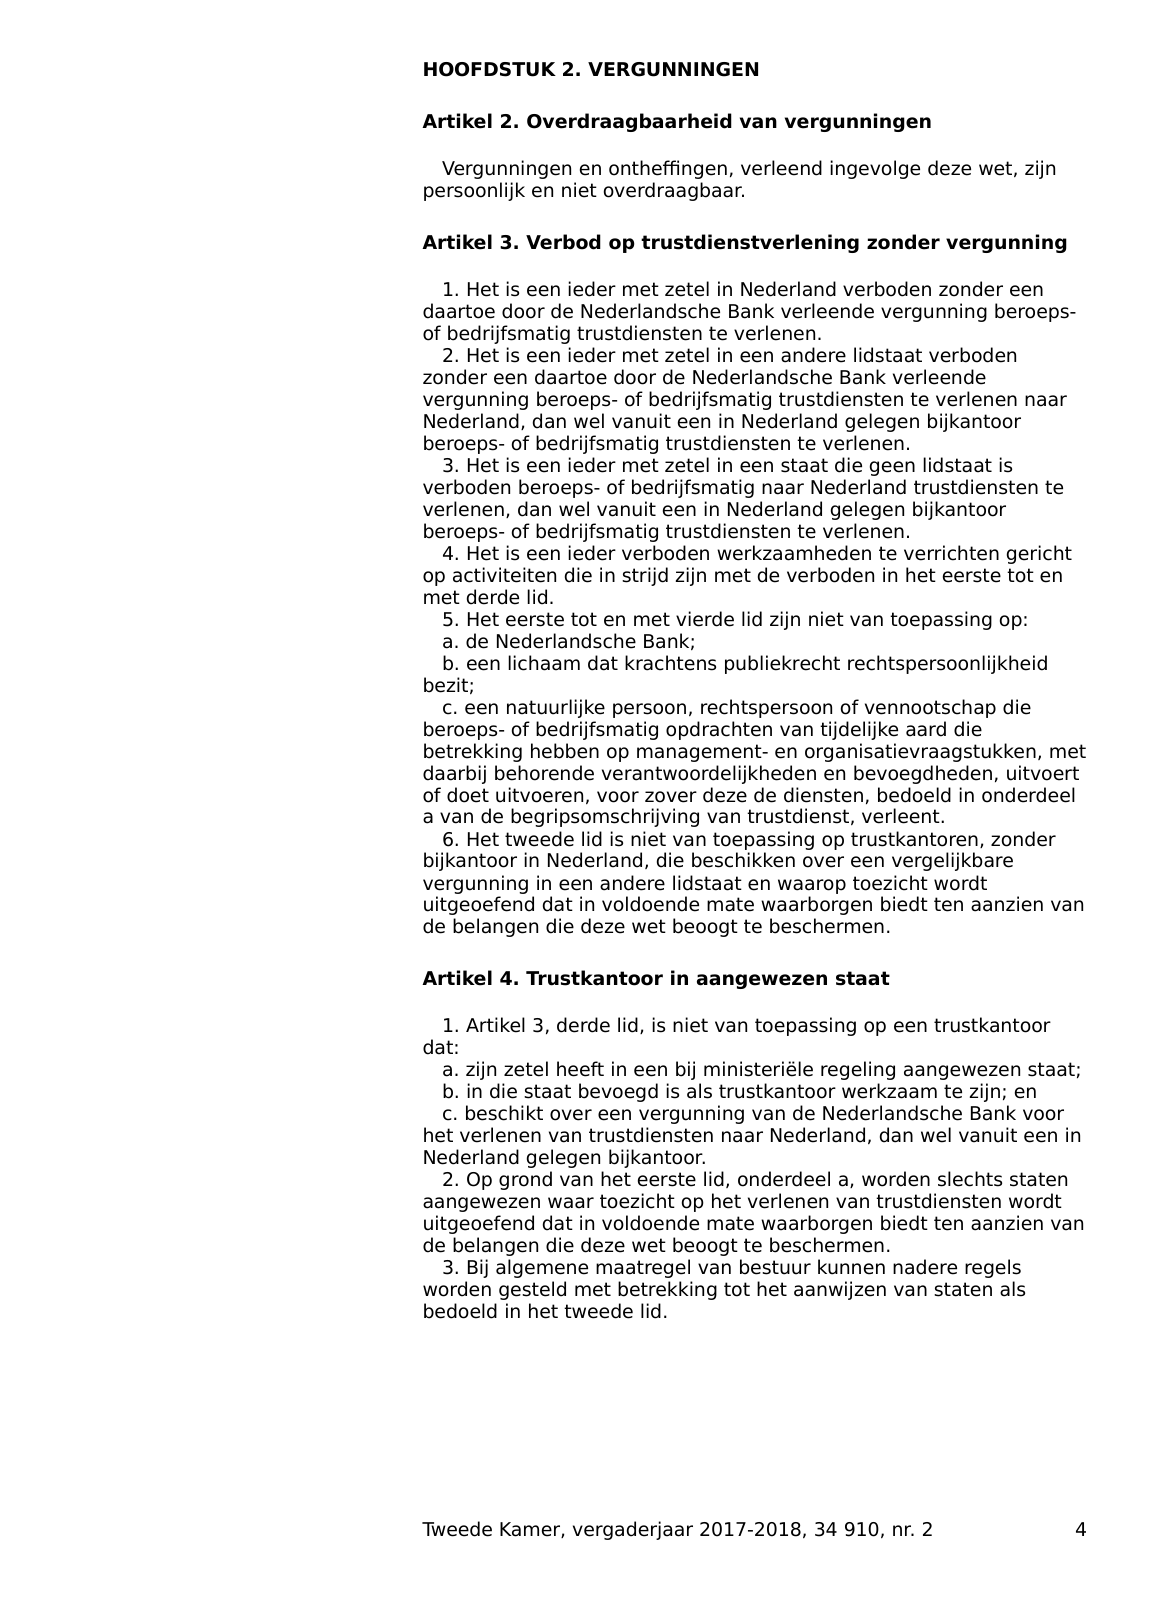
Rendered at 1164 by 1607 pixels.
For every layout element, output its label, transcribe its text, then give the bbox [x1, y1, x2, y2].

text 2. Op grond van het eerste lid, onderdeel a, worden slechts staten aangewezen waar toezicht op het verlenen van trustdiensten wordt uitgeoefend dat in voldoende mate waarborgen biedt ten aanzien van de belangen die deze wet beoogt te beschermen. [422, 1169, 1087, 1257]
text 5. Het eerste tot en met vierde lid zijn niet van toepassing op: [422, 609, 1087, 631]
text b. een lichaam dat krachtens publiekrecht rechtspersoonlijkheid bezit; [422, 653, 1087, 697]
text a. de Nederlandsche Bank; [422, 631, 1087, 653]
subtitle Artikel 2. Overdraagbaarheid van vergunningen [422, 111, 1087, 133]
text 1. Het is een ieder met zetel in Nederland verboden zonder een daartoe door de Nederlandsche Bank verleende vergunning beroeps- of bedrijfsmatig trustdiensten te verlenen. [422, 279, 1087, 345]
text c. een natuurlijke persoon, rechtspersoon of vennootschap die beroeps- of bedrijfsmatig opdrachten van tijdelijke aard die betrekking hebben op management- en organisatievraagstukken, met daarbij behorende verantwoordelijkheden en bevoegdheden, uitvoert of doet uitvoeren, voor zover deze de diensten, bedoeld in onderdeel a van de begripsomschrijving van trustdienst, verleent. [422, 697, 1087, 828]
text b. in die staat bevoegd is als trustkantoor werkzaam te zijn; en [422, 1081, 1087, 1103]
text 3. Bij algemene maatregel van bestuur kunnen nadere regels worden gesteld met betrekking tot het aanwijzen van staten als bedoeld in het tweede lid. [422, 1257, 1087, 1323]
text a. zijn zetel heeft in een bij ministeriële regeling aangewezen staat; [422, 1059, 1087, 1081]
subtitle HOOFDSTUK 2. VERGUNNINGEN [422, 59, 1087, 81]
text 6. Het tweede lid is niet van toepassing op trustkantoren, zonder bijkantoor in Nederland, die beschikken over een vergelijkbare vergunning in een andere lidstaat en waarop toezicht wordt uitgeoefend dat in voldoende mate waarborgen biedt ten aanzien van de belangen die deze wet beoogt te beschermen. [422, 828, 1087, 938]
text 3. Het is een ieder met zetel in een staat die geen lidstaat is verboden beroeps- of bedrijfsmatig naar Nederland trustdiensten te verlenen, dan wel vanuit een in Nederland gelegen bijkantoor beroeps- of bedrijfsmatig trustdiensten te verlenen. [422, 455, 1087, 543]
text 1. Artikel 3, derde lid, is niet van toepassing op een trustkantoor dat: [422, 1015, 1087, 1059]
text Vergunningen en ontheffingen, verleend ingevolge deze wet, zijn persoonlijk en niet overdraagbaar. [422, 158, 1087, 202]
text 2. Het is een ieder met zetel in een andere lidstaat verboden zonder een daartoe door de Nederlandsche Bank verleende vergunning beroeps- of bedrijfsmatig trustdiensten te verlenen naar Nederland, dan wel vanuit een in Nederland gelegen bijkantoor beroeps- of bedrijfsmatig trustdiensten te verlenen. [422, 345, 1087, 455]
text c. beschikt over een vergunning van de Nederlandsche Bank voor het verlenen van trustdiensten naar Nederland, dan wel vanuit een in Nederland gelegen bijkantoor. [422, 1103, 1087, 1169]
subtitle Artikel 4. Trustkantoor in aangewezen staat [422, 968, 1087, 990]
text 4. Het is een ieder verboden werkzaamheden te verrichten gericht op activiteiten die in strijd zijn met de verboden in het eerste tot en met derde lid. [422, 543, 1087, 609]
subtitle Artikel 3. Verbod op trustdienstverlening zonder vergunning [422, 232, 1087, 254]
